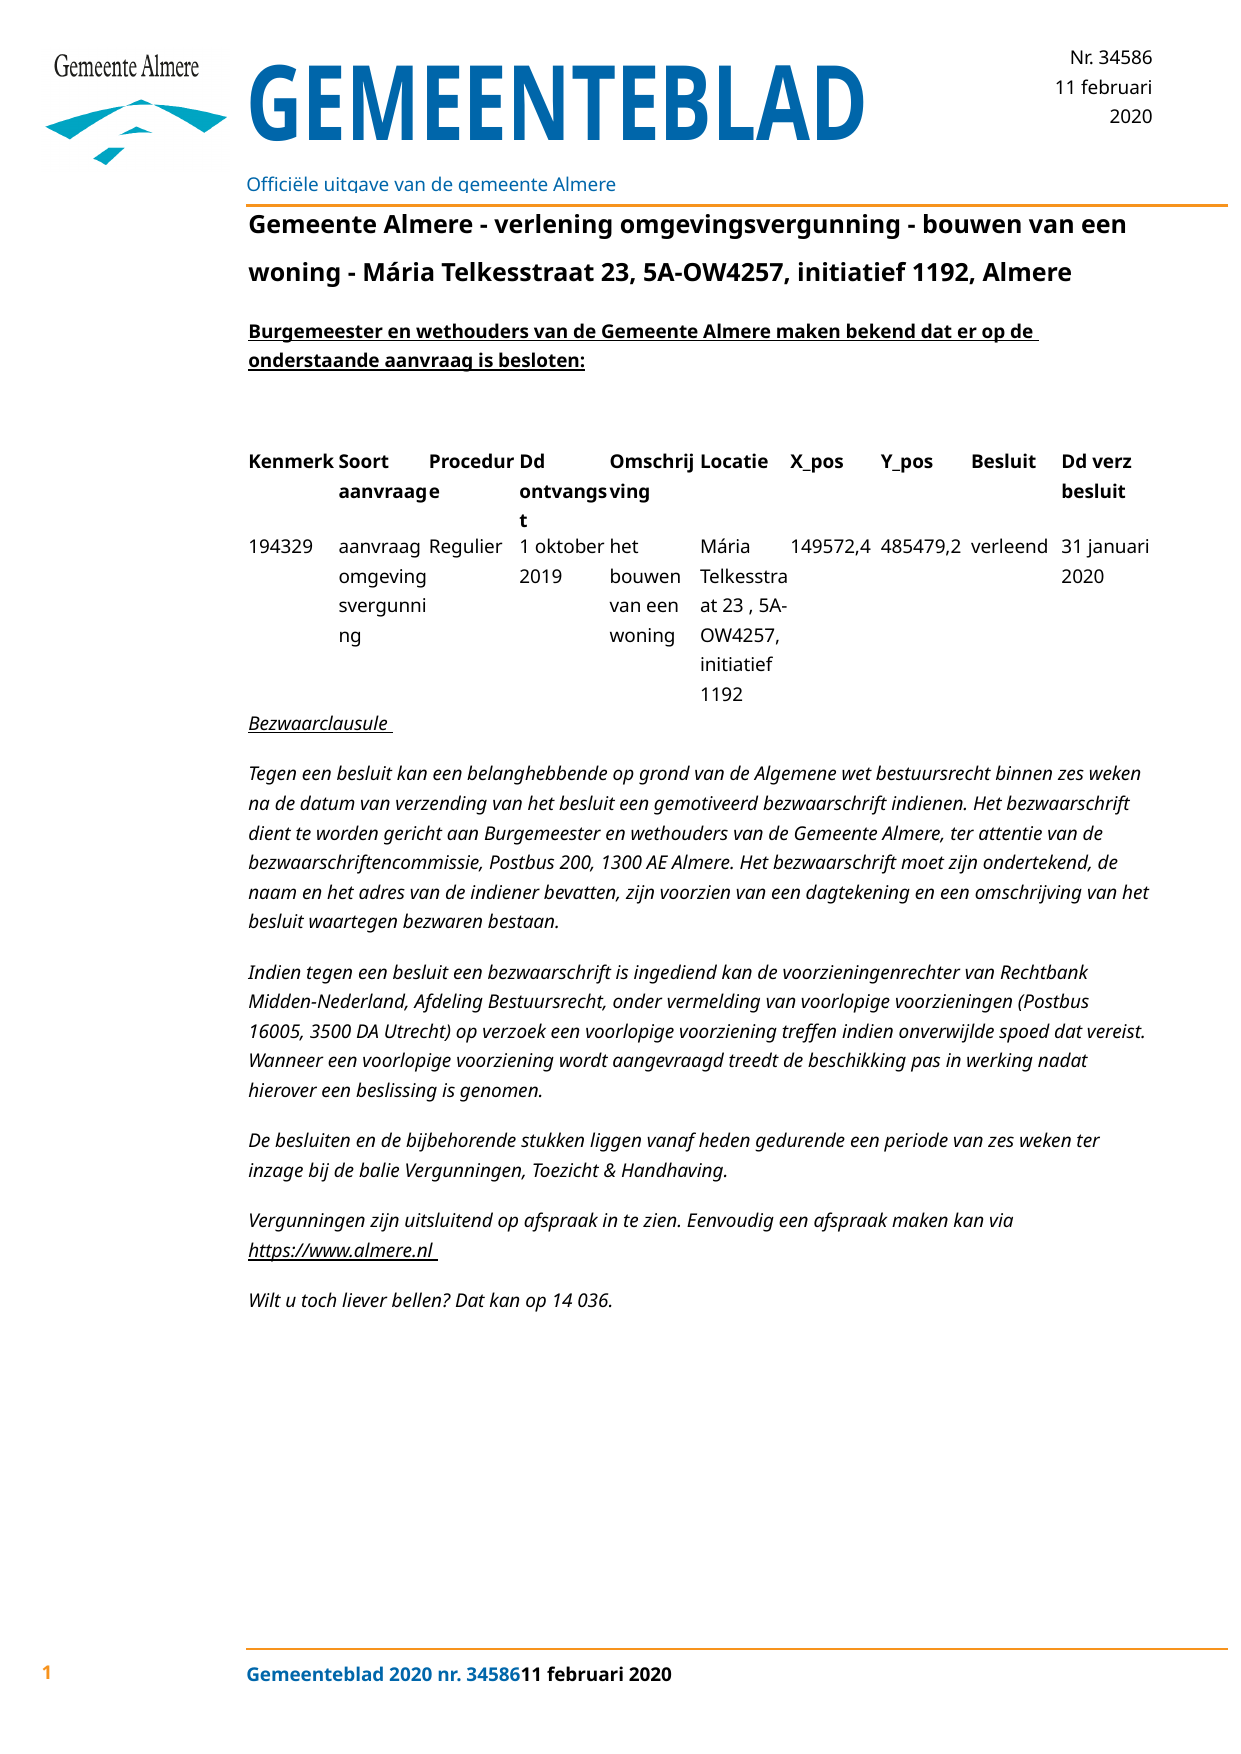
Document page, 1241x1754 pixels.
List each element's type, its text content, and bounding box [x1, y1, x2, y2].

text Burgemeester en wethouders van de Gemeente Almere maken bekend dat er op de onderstaande aanvraag is besloten: [248, 318, 1152, 373]
text De besluiten en de bijbehorende stukken liggen vanaf heden gedurende een periode van zes weken ter inzage bij de balie Vergunningen, Toezicht & Handhaving. [248, 1128, 1152, 1183]
table_header Kenmerk [248, 449, 338, 533]
picture [41, 47, 231, 172]
table_header Besluit [971, 449, 1061, 533]
table_cell aanvraag omgevingsvergunning [338, 533, 429, 707]
table_header Locatie [700, 449, 790, 533]
table_cell 485479,2 [881, 533, 971, 707]
table_cell 31 januari 2020 [1061, 533, 1152, 707]
table_header Procedure [429, 449, 519, 533]
table_header Y_pos [881, 449, 971, 533]
text Bezwaarclausule [248, 710, 1152, 736]
table_cell het bouwen van een woning [609, 533, 700, 707]
text Vergunningen zijn uitsluitend op afspraak in te zien. Eenvoudig een afspraak maken kan via https://www.almere.nl [248, 1208, 1152, 1263]
table_header Soort aanvraag [338, 449, 429, 533]
table_header Omschrijving [609, 449, 700, 533]
text Tegen een besluit kan een belanghebbende op grond van de Algemene wet bestuursrecht binnen zes weken na de datum van verzending van het besluit een gemotiveerd bezwaarschrift indienen. Het bezwaarschrift dient te worden gericht aan Burgemeester en wethouders van de Gemeente Almere, ter attentie van de bezwaarschriftencommissie, Postbus 200, 1300 AE Almere. Het bezwaarschrift moet zijn ondertekend, de naam en het adres van de indiener bevatten, zijn voorzien van een dagtekening en een omschrijving van het besluit waartegen bezwaren bestaan. [248, 761, 1152, 934]
table_header Dd ontvangst [519, 449, 609, 533]
table_cell Mária Telkesstraat 23 , 5A-OW4257, initiatief 1192 [700, 533, 790, 707]
text Wilt u toch liever bellen? Dat kan op 14 036. [248, 1288, 1152, 1313]
table_header Dd verz besluit [1061, 449, 1152, 533]
table_cell 1 oktober 2019 [519, 533, 609, 707]
table_cell verleend [971, 533, 1061, 707]
table_cell Regulier [429, 533, 519, 707]
text Gemeente Almere - verlening omgevingsvergunning - bouwen van een woning - Mária Telkesstraat 23, 5A-OW4257, initiatief 1192, Almere [248, 207, 1152, 288]
table_header X_pos [790, 449, 881, 533]
table_cell 194329 [248, 533, 338, 707]
text Indien tegen een besluit een bezwaarschrift is ingediend kan de voorzieningenrechter van Rechtbank Midden-Nederland, Afdeling Bestuursrecht, onder vermelding van voorlopige voorzieningen (Postbus 16005, 3500 DA Utrecht) op verzoek een voorlopige voorziening treffen indien onverwijlde spoed dat vereist. Wanneer een voorlopige voorziening wordt aangevraagd treedt de beschikking pas in werking nadat hierover een beslissing is genomen. [248, 959, 1152, 1103]
table_cell 149572,4 [790, 533, 881, 707]
